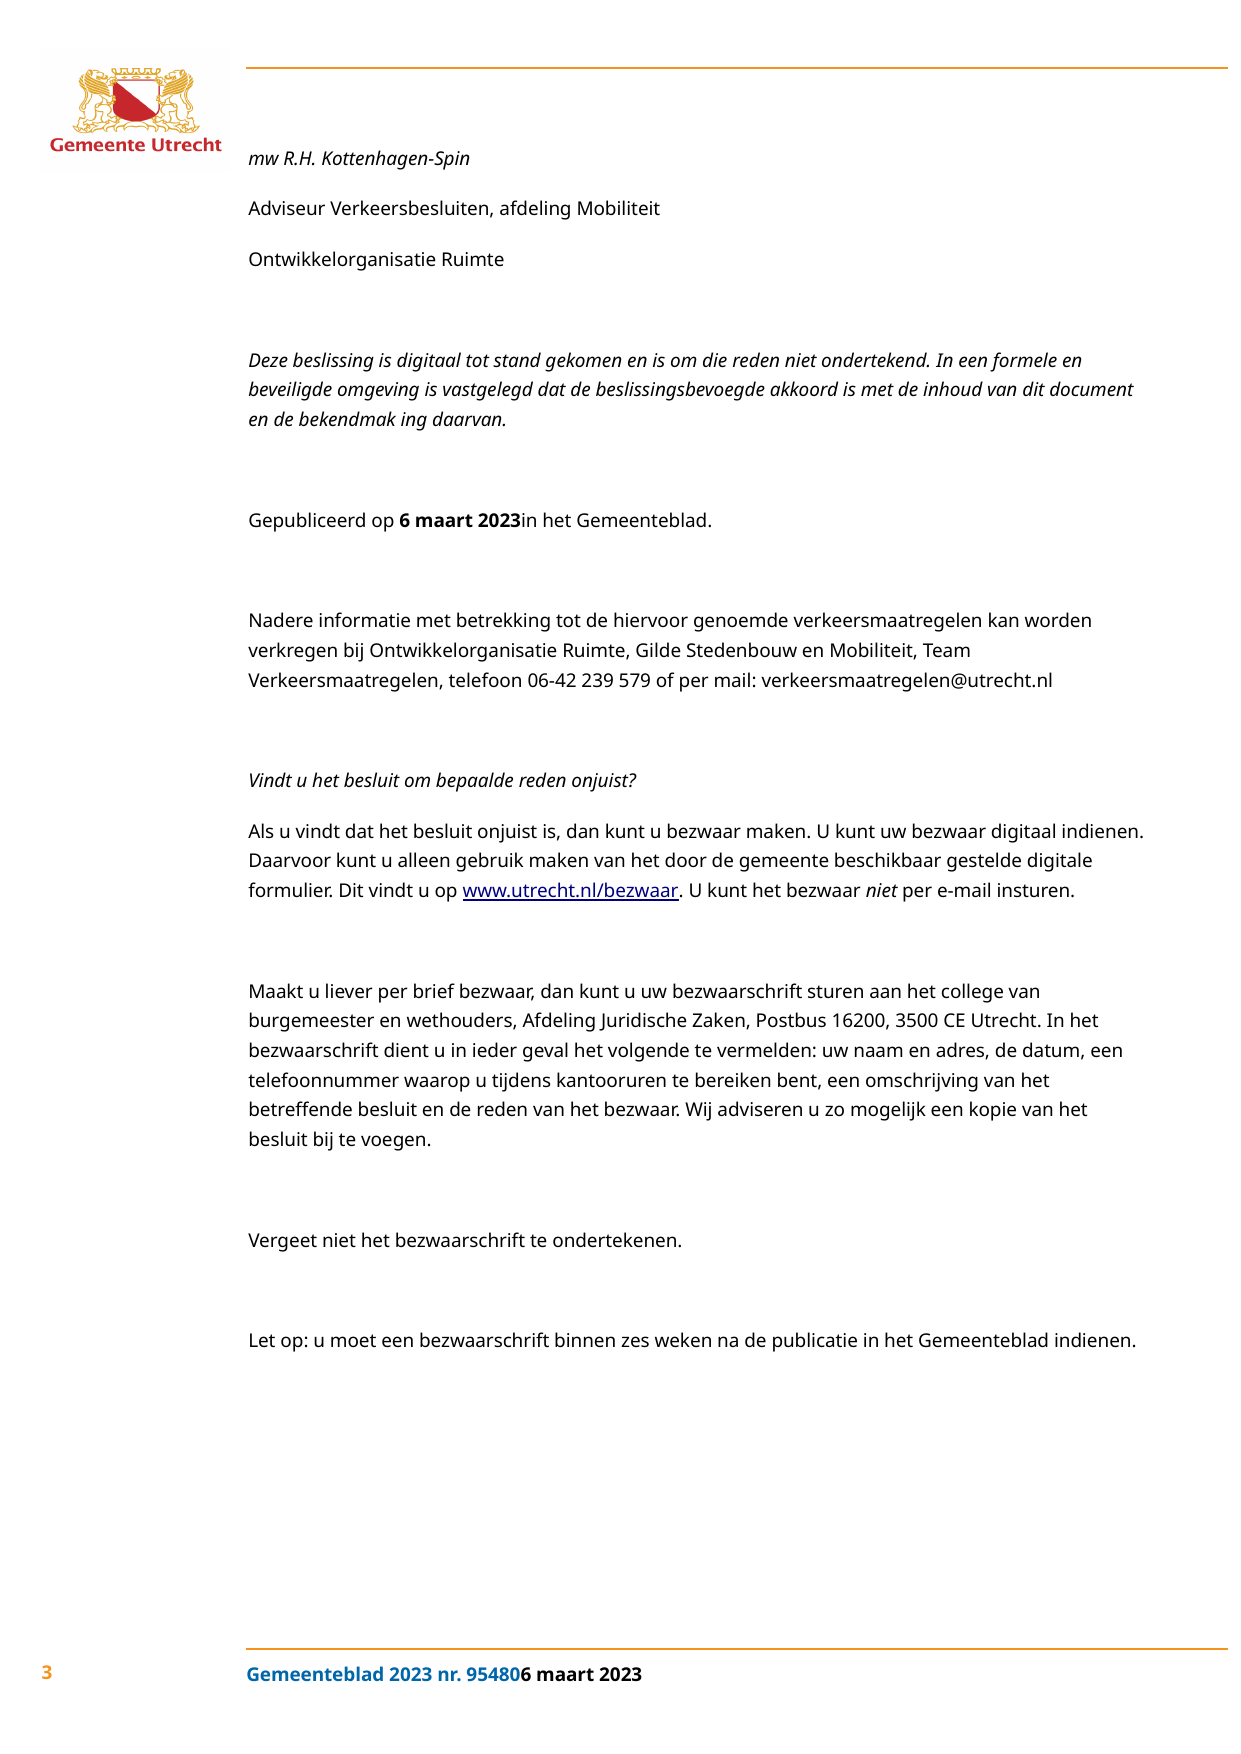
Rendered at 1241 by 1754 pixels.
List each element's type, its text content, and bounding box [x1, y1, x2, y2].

text Let op: u moet een bezwaarschrift binnen zes weken na de publicatie in het Gemeenteblad indienen. [248, 1328, 1152, 1353]
text Deze beslissing is digitaal tot stand gekomen en is om die reden niet ondertekend. In een formele en beveiligde omgeving is vastgelegd dat de beslissingsbevoegde akkoord is met de inhoud van dit document en de bekendmak ing daarvan. [248, 347, 1152, 432]
text Als u vindt dat het besluit onjuist is, dan kunt u bezwaar maken. U kunt uw bezwaar digitaal indienen. Daarvoor kunt u alleen gebruik maken van het door de gemeente beschikbaar gestelde digitale formulier. Dit vindt u op www.utrecht.nl/bezwaar. U kunt het bezwaar niet per e-mail insturen. [248, 818, 1152, 903]
picture [41, 47, 231, 172]
text Vindt u het besluit om bepaalde reden onjuist? [248, 768, 1152, 793]
text Ontwikkelorganisatie Ruimte [248, 246, 1152, 272]
text Vergeet niet het bezwaarschrift te ondertekenen. [248, 1227, 1152, 1253]
text mw R.H. Kottenhagen-Spin [248, 145, 1152, 171]
text Gepubliceerd op 6 maart 2023in het Gemeenteblad. [248, 507, 1152, 533]
text Maakt u liever per brief bezwaar, dan kunt u uw bezwaarschrift sturen aan het college van burgemeester en wethouders, Afdeling Juridische Zaken, Postbus 16200, 3500 CE Utrecht. In het bezwaarschrift dient u in ieder geval het volgende te vermelden: uw naam en adres, de datum, een telefoonnummer waarop u tijdens kantooruren te bereiken bent, een omschrijving van het betreffende besluit en de reden van het bezwaar. Wij adviseren u zo mogelijk een kopie van het besluit bij te voegen. [248, 978, 1152, 1152]
text Nadere informatie met betrekking tot de hiervoor genoemde verkeersmaatregelen kan worden verkregen bij Ontwikkelorganisatie Ruimte, Gilde Stedenbouw en Mobiliteit, Team Verkeersmaatregelen, telefoon 06-42 239 579 of per mail: verkeersmaatregelen@utrecht.nl [248, 608, 1152, 693]
text Adviseur Verkeersbesluiten, afdeling Mobiliteit [248, 196, 1152, 221]
